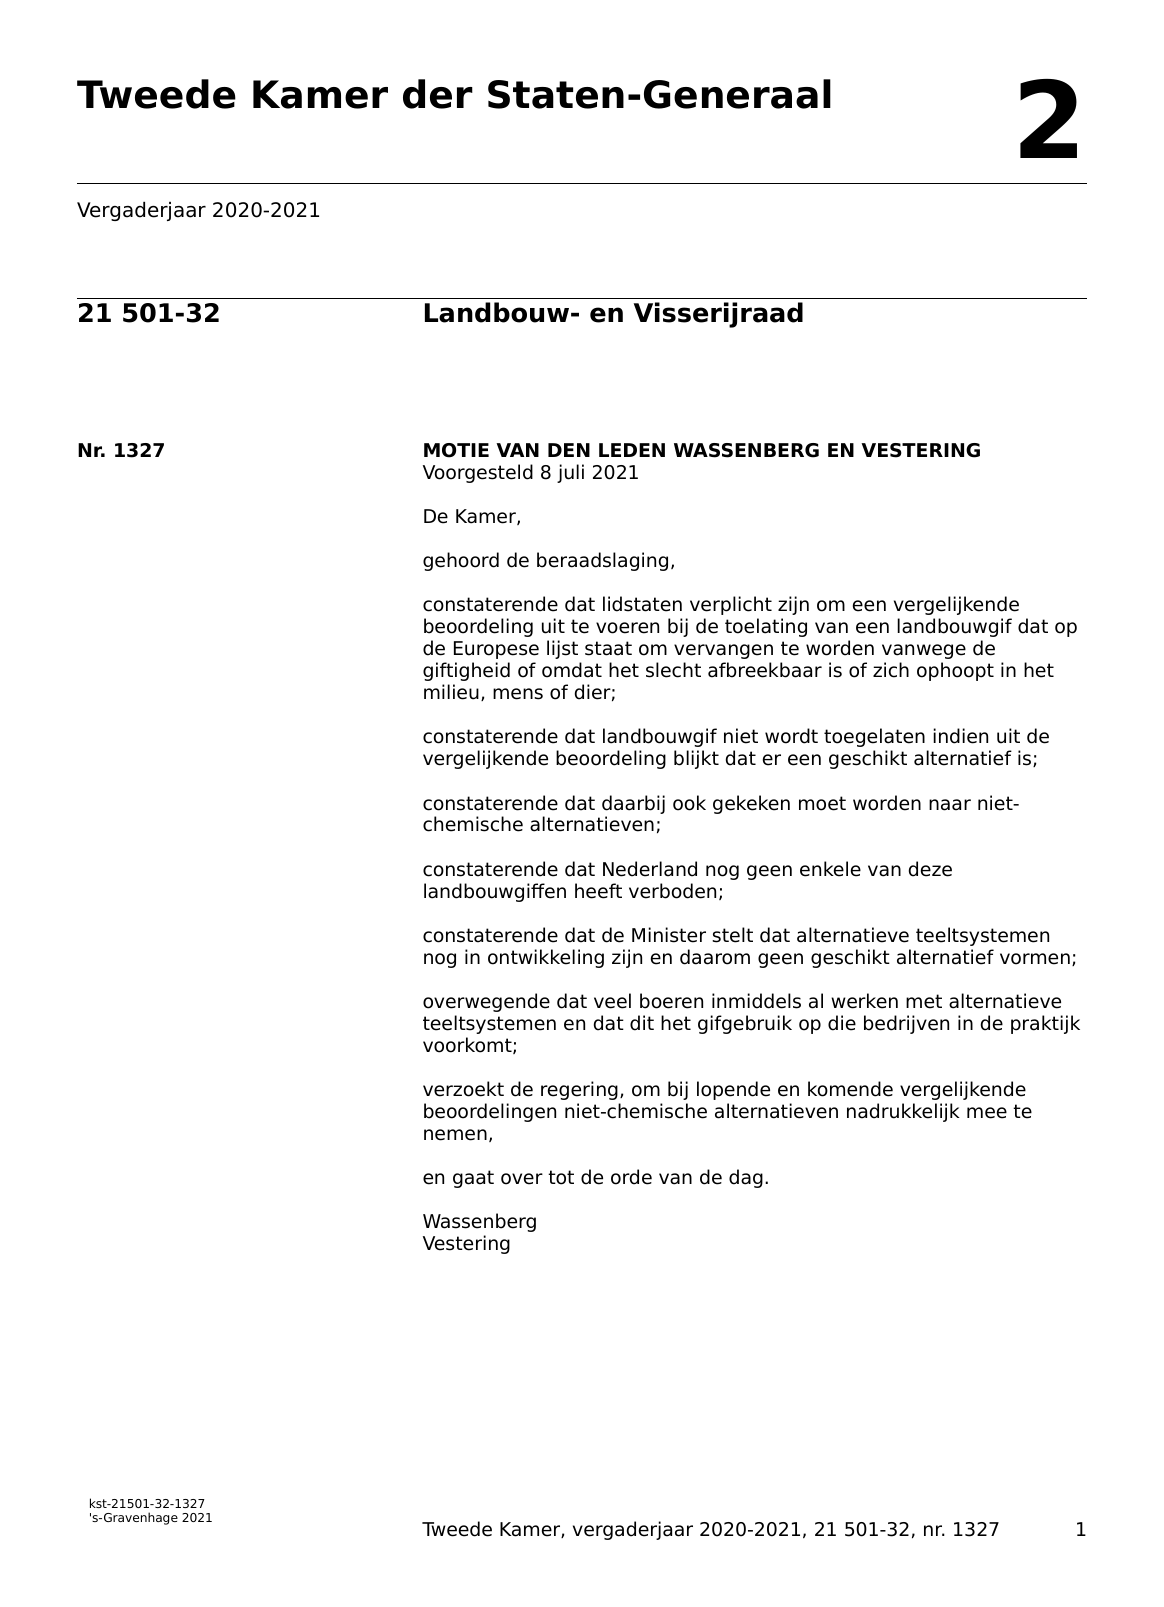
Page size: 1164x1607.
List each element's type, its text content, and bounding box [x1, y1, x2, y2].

text constaterende dat lidstaten verplicht zijn om een vergelijkende beoordeling uit te voeren bij de toelating van een landbouwgif dat op de Europese lijst staat om vervangen te worden vanwege de giftigheid of omdat het slecht afbreekbaar is of zich ophoopt in het milieu, mens of dier; [422, 594, 1087, 704]
table_header Tweede Kamer der Staten-Generaal [77, 59, 886, 183]
text constaterende dat Nederland nog geen enkele van deze landbouwgiffen heeft verboden; [422, 858, 1087, 902]
text en gaat over tot de orde van de dag. [422, 1167, 1087, 1189]
table_header 2 [886, 59, 1087, 183]
table_cell Vergaderjaar 2020-2021 [77, 184, 1087, 298]
subtitle Nr. 1327 MOTIE VAN DEN LEDEN WASSENBERG EN VESTERING [77, 440, 1087, 462]
text Vestering [422, 1233, 1087, 1255]
text constaterende dat de Minister stelt dat alternatieve teeltsystemen nog in ontwikkeling zijn en daarom geen geschikt alternatief vormen; [422, 925, 1087, 969]
text gehoord de beraadslaging, [422, 550, 1087, 572]
text Wassenberg [422, 1211, 1087, 1233]
text overwegende dat veel boeren inmiddels al werken met alternatieve teeltsystemen en dat dit het gifgebruik op die bedrijven in de praktijk voorkomt; [422, 991, 1087, 1057]
text constaterende dat daarbij ook gekeken moet worden naar niet-chemische alternatieven; [422, 792, 1087, 836]
text kst-21501-32-1327 [88, 1497, 323, 1511]
text 's-Gravenhage 2021 [88, 1511, 323, 1525]
text De Kamer, [422, 506, 1087, 528]
subtitle 21 501-32 Landbouw- en Visserijraad [77, 299, 1087, 329]
text verzoekt de regering, om bij lopende en komende vergelijkende beoordelingen niet-chemische alternatieven nadrukkelijk mee te nemen, [422, 1079, 1087, 1145]
text constaterende dat landbouwgif niet wordt toegelaten indien uit de vergelijkende beoordeling blijkt dat er een geschikt alternatief is; [422, 726, 1087, 770]
text Voorgesteld 8 juli 2021 [422, 462, 1087, 484]
